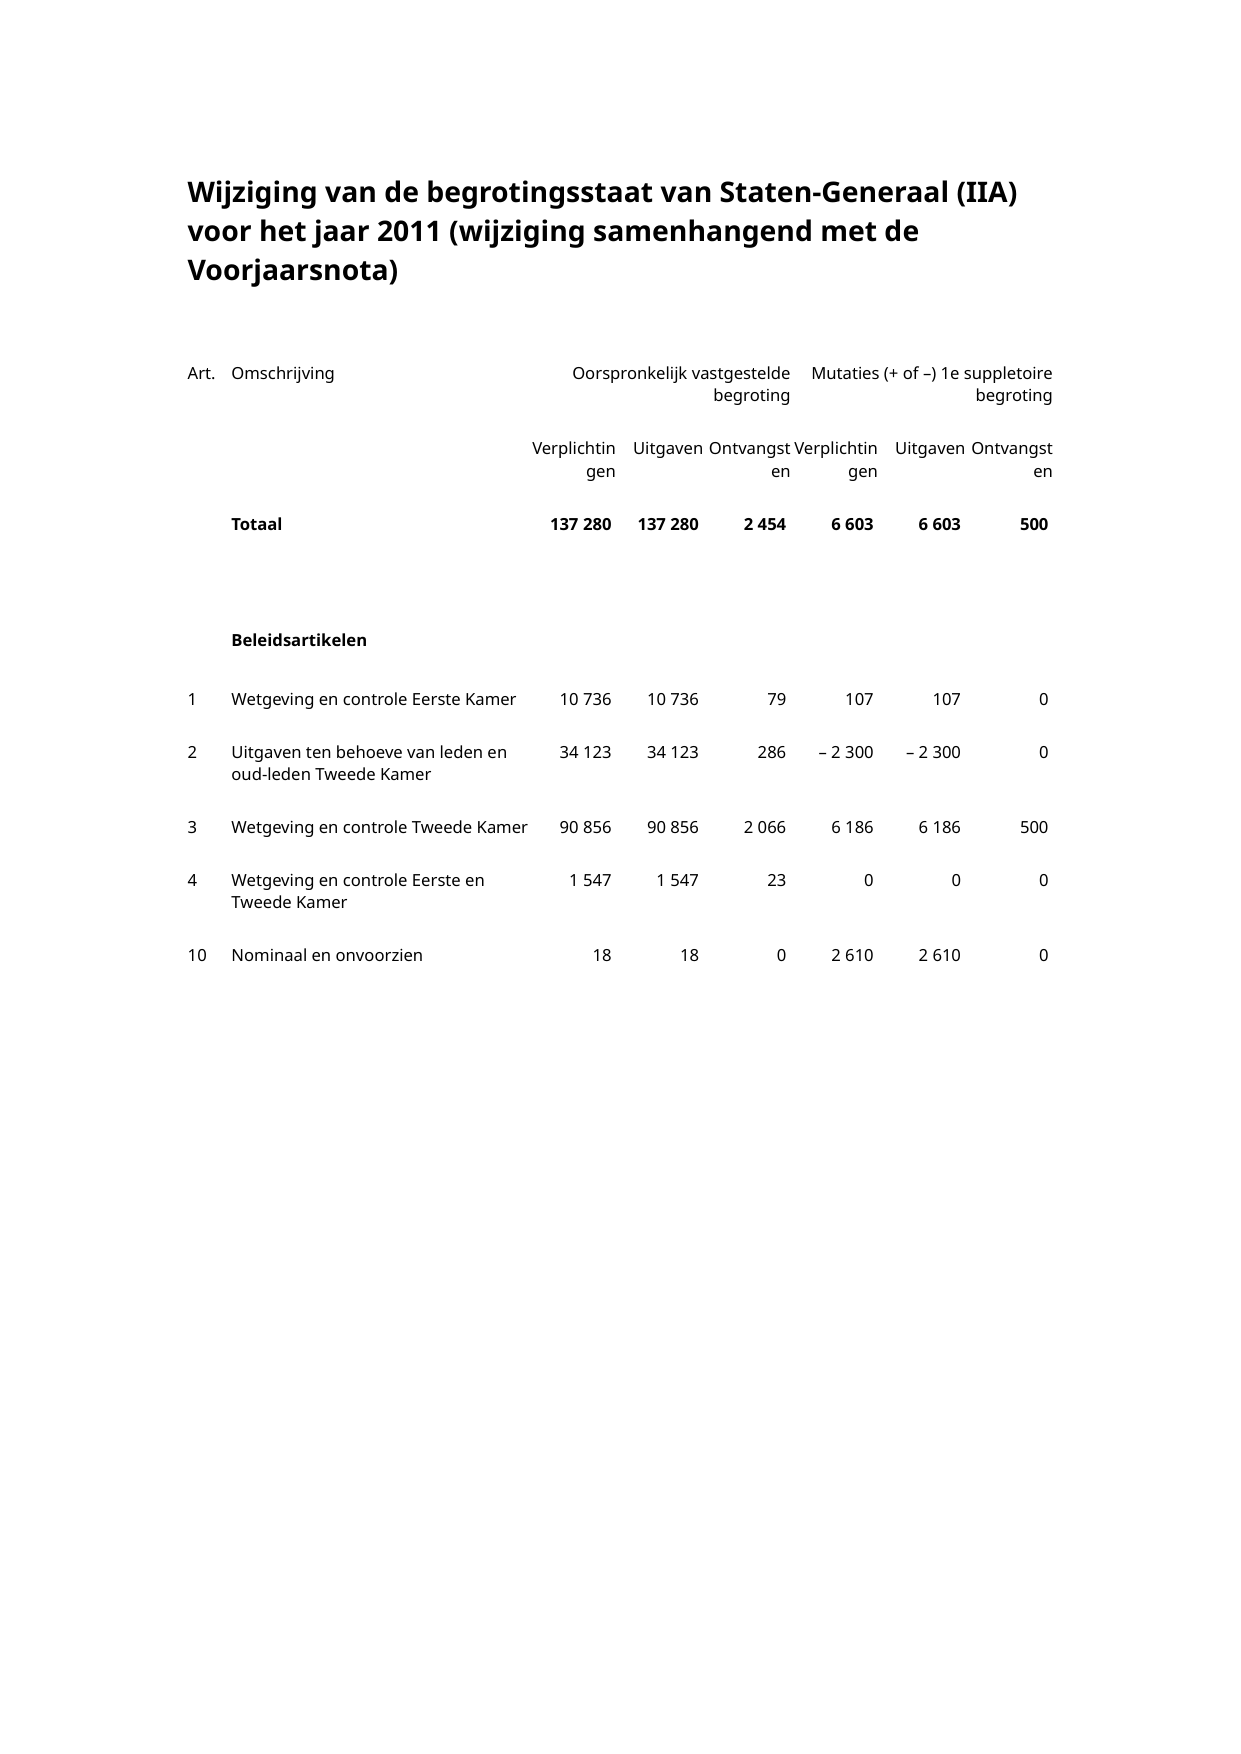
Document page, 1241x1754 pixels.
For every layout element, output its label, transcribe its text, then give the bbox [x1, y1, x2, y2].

table_cell 0 [965, 868, 1053, 944]
table_cell [703, 571, 790, 629]
table_cell 137 280 [528, 512, 616, 571]
table_cell 107 [878, 688, 965, 740]
table_cell 500 [965, 816, 1053, 868]
table_cell Nominaal en onvoorzien [231, 944, 528, 996]
table_cell 6 603 [878, 512, 965, 571]
table_cell 0 [703, 944, 790, 996]
table_cell 0 [790, 868, 878, 944]
table_cell 286 [703, 740, 790, 816]
table_cell [965, 629, 1053, 687]
table_cell 0 [965, 740, 1053, 816]
table_cell 500 [965, 512, 1053, 571]
table_cell Verplichtingen [528, 437, 616, 512]
table_cell 18 [616, 944, 703, 996]
subtitle Wijziging van de begrotingsstaat van Staten-Generaal (IIA) voor het jaar 2011 (wijziging samenhangend met de Voorjaarsnota) [187, 172, 1053, 288]
table_cell [965, 571, 1053, 629]
table_cell [790, 571, 878, 629]
table_cell [790, 629, 878, 687]
table_header Art. [188, 361, 231, 512]
table_cell Uitgaven ten behoeve van leden en oud-leden Tweede Kamer [231, 740, 528, 816]
table_header Oorspronkelijk vastgestelde begroting [528, 361, 790, 437]
table_header Omschrijving [231, 361, 528, 512]
table_cell 10 736 [616, 688, 703, 740]
table_cell 0 [965, 688, 1053, 740]
table_cell Ontvangsten [965, 437, 1053, 512]
table_cell [703, 629, 790, 687]
table_cell Wetgeving en controle Eerste Kamer [231, 688, 528, 740]
table_cell Verplichtingen [790, 437, 878, 512]
table_cell 79 [703, 688, 790, 740]
table_cell 2 610 [878, 944, 965, 996]
table_cell 34 123 [616, 740, 703, 816]
table_cell 6 186 [878, 816, 965, 868]
table_cell 1 547 [616, 868, 703, 944]
table_cell 6 603 [790, 512, 878, 571]
table_cell Totaal [231, 512, 528, 571]
table_cell 0 [878, 868, 965, 944]
table_cell [231, 571, 528, 629]
table_cell Wetgeving en controle Eerste en Tweede Kamer [231, 868, 528, 944]
table_cell 1 547 [528, 868, 616, 944]
table_cell Ontvangsten [703, 437, 790, 512]
table_cell 1 [188, 688, 231, 740]
table_cell 4 [188, 868, 231, 944]
table_cell [616, 571, 703, 629]
table_cell 90 856 [528, 816, 616, 868]
table_cell 34 123 [528, 740, 616, 816]
table_cell 10 [188, 944, 231, 996]
table_cell Uitgaven [616, 437, 703, 512]
table_cell 18 [528, 944, 616, 996]
table_cell 90 856 [616, 816, 703, 868]
table_cell [878, 571, 965, 629]
table_cell Wetgeving en controle Tweede Kamer [231, 816, 528, 868]
table_cell 10 736 [528, 688, 616, 740]
table_cell [616, 629, 703, 687]
table_cell 23 [703, 868, 790, 944]
table_cell – 2 300 [878, 740, 965, 816]
table_header Mutaties (+ of –) 1e suppletoire begroting [790, 361, 1053, 437]
table_cell 2 066 [703, 816, 790, 868]
table_cell 3 [188, 816, 231, 868]
table_cell 2 [188, 740, 231, 816]
table_cell 0 [965, 944, 1053, 996]
table_cell – 2 300 [790, 740, 878, 816]
table_cell [528, 571, 616, 629]
table_cell [188, 512, 231, 571]
table_cell Beleidsartikelen [231, 629, 528, 687]
table_cell [878, 629, 965, 687]
table_cell 107 [790, 688, 878, 740]
table_cell Uitgaven [878, 437, 965, 512]
table_cell 6 186 [790, 816, 878, 868]
table_cell [188, 629, 231, 687]
table_cell [528, 629, 616, 687]
table_cell 2 610 [790, 944, 878, 996]
table_cell [188, 571, 231, 629]
table_cell 2 454 [703, 512, 790, 571]
table_cell 137 280 [616, 512, 703, 571]
